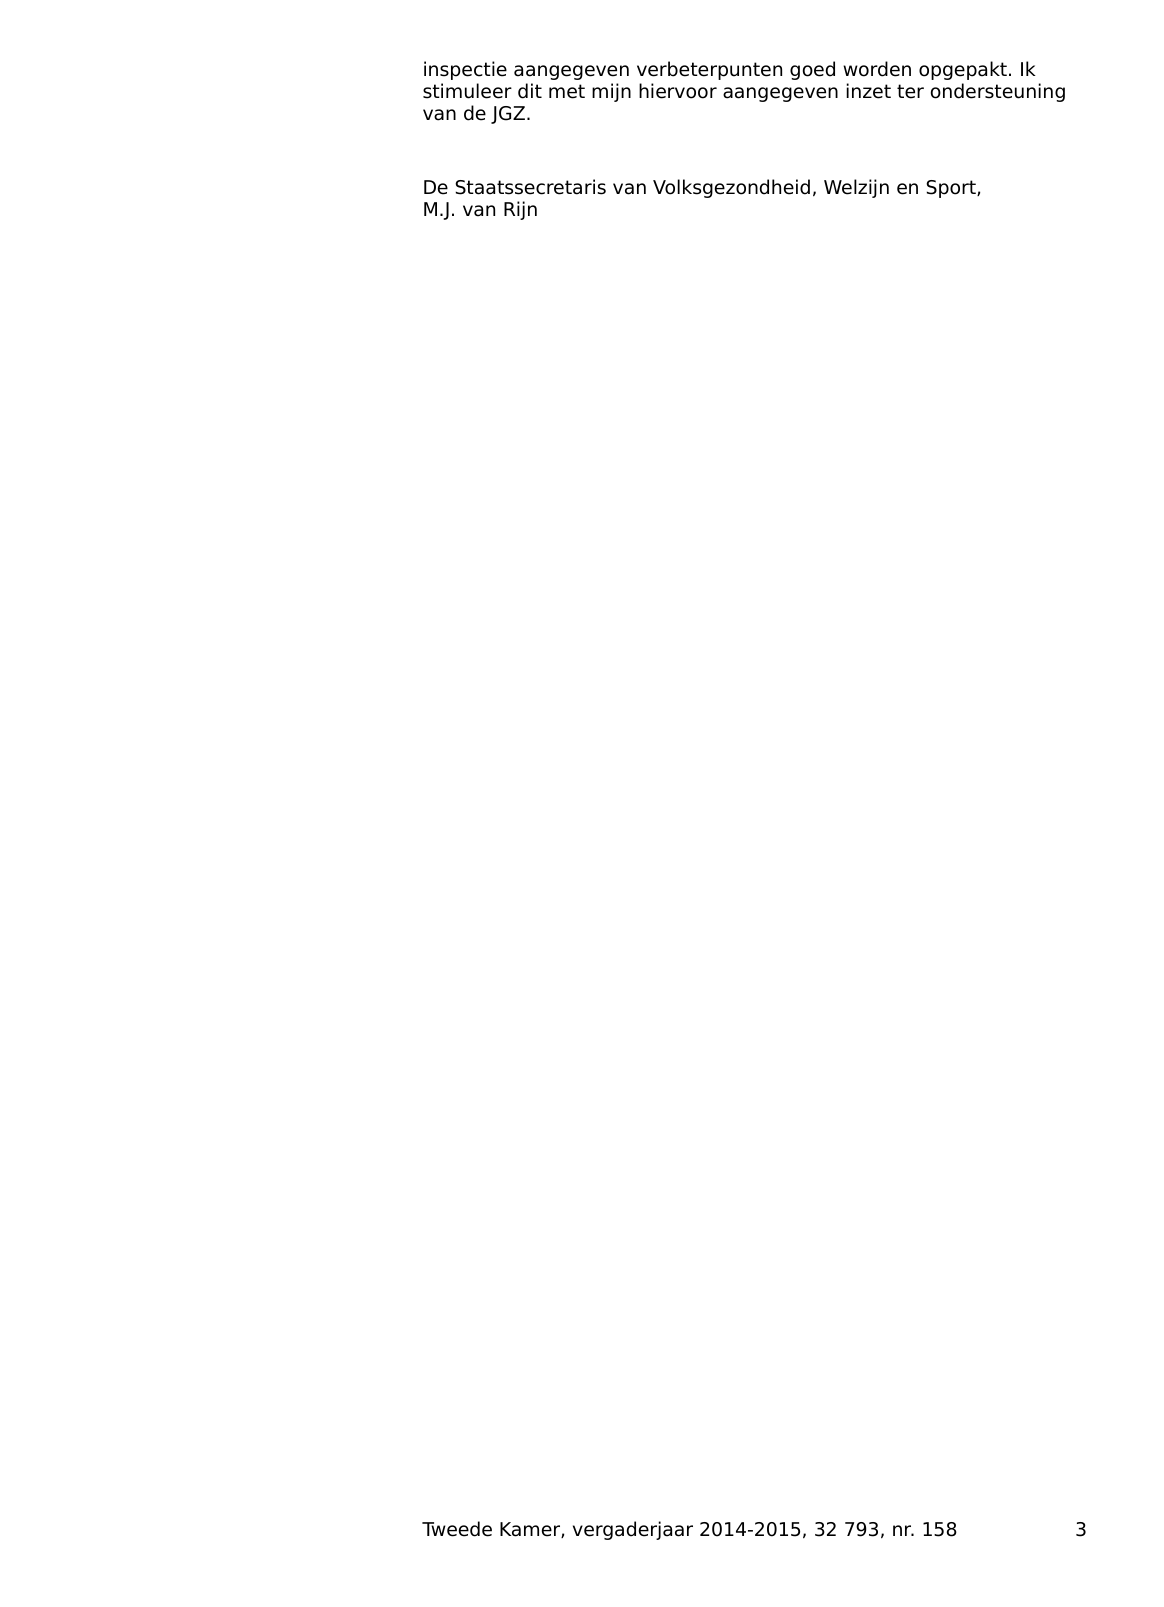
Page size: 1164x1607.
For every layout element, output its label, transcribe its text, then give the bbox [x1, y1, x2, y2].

text inspectie aangegeven verbeterpunten goed worden opgepakt. Ik stimuleer dit met mijn hiervoor aangegeven inzet ter ondersteuning van de JGZ. [422, 59, 1087, 125]
text De Staatssecretaris van Volksgezondheid, Welzijn en Sport, M.J. van Rijn [422, 177, 1087, 221]
